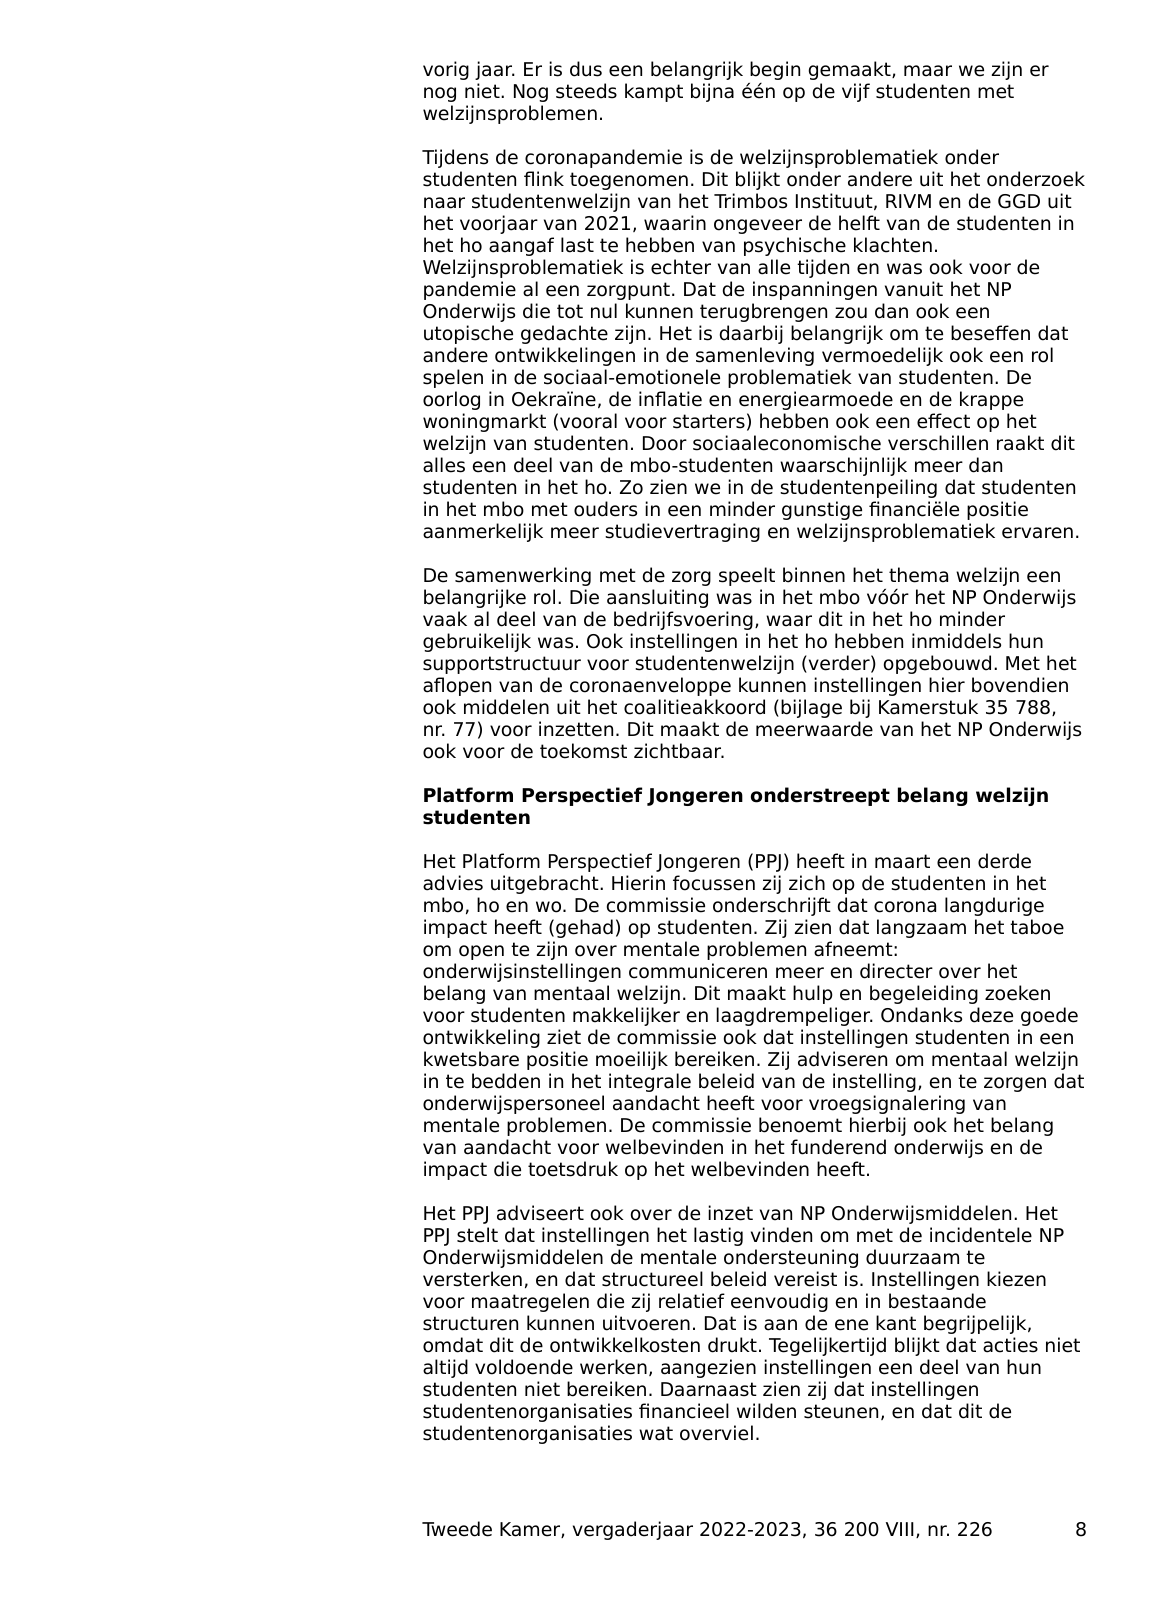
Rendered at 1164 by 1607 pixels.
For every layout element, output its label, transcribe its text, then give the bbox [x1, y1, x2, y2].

text Het PPJ adviseert ook over de inzet van NP Onderwijsmiddelen. Het PPJ stelt dat instellingen het lastig vinden om met de incidentele NP Onderwijsmiddelen de mentale ondersteuning duurzaam te versterken, en dat structureel beleid vereist is. Instellingen kiezen voor maatregelen die zij relatief eenvoudig en in bestaande structuren kunnen uitvoeren. Dat is aan de ene kant begrijpelijk, omdat dit de ontwikkelkosten drukt. Tegelijkertijd blijkt dat acties niet altijd voldoende werken, aangezien instellingen een deel van hun studenten niet bereiken. Daarnaast zien zij dat instellingen studentenorganisaties financieel wilden steunen, en dat dit de studentenorganisaties wat overviel. [422, 1203, 1087, 1445]
text Tijdens de coronapandemie is de welzijnsproblematiek onder studenten flink toegenomen. Dit blijkt onder andere uit het onderzoek naar studentenwelzijn van het Trimbos Instituut, RIVM en de GGD uit het voorjaar van 2021, waarin ongeveer de helft van de studenten in het ho aangaf last te hebben van psychische klachten. Welzijnsproblematiek is echter van alle tijden en was ook voor de pandemie al een zorgpunt. Dat de inspanningen vanuit het NP Onderwijs die tot nul kunnen terugbrengen zou dan ook een utopische gedachte zijn. Het is daarbij belangrijk om te beseffen dat andere ontwikkelingen in de samenleving vermoedelijk ook een rol spelen in de sociaal-emotionele problematiek van studenten. De oorlog in Oekraïne, de inflatie en energiearmoede en de krappe woningmarkt (vooral voor starters) hebben ook een effect op het welzijn van studenten. Door sociaaleconomische verschillen raakt dit alles een deel van de mbo-studenten waarschijnlijk meer dan studenten in het ho. Zo zien we in de studentenpeiling dat studenten in het mbo met ouders in een minder gunstige financiële positie aanmerkelijk meer studievertraging en welzijnsproblematiek ervaren. [422, 147, 1087, 543]
text vorig jaar. Er is dus een belangrijk begin gemaakt, maar we zijn er nog niet. Nog steeds kampt bijna één op de vijf studenten met welzijnsproblemen. [422, 59, 1087, 125]
subtitle Platform Perspectief Jongeren onderstreept belang welzijn studenten [422, 785, 1087, 829]
text De samenwerking met de zorg speelt binnen het thema welzijn een belangrijke rol. Die aansluiting was in het mbo vóór het NP Onderwijs vaak al deel van de bedrijfsvoering, waar dit in het ho minder gebruikelijk was. Ook instellingen in het ho hebben inmiddels hun supportstructuur voor studentenwelzijn (verder) opgebouwd. Met het aflopen van de coronaenveloppe kunnen instellingen hier bovendien ook middelen uit het coalitieakkoord (bijlage bij Kamerstuk 35 788, nr. 77) voor inzetten. Dit maakt de meerwaarde van het NP Onderwijs ook voor de toekomst zichtbaar. [422, 565, 1087, 763]
text Het Platform Perspectief Jongeren (PPJ) heeft in maart een derde advies uitgebracht. Hierin focussen zij zich op de studenten in het mbo, ho en wo. De commissie onderschrijft dat corona langdurige impact heeft (gehad) op studenten. Zij zien dat langzaam het taboe om open te zijn over mentale problemen afneemt: onderwijsinstellingen communiceren meer en directer over het belang van mentaal welzijn. Dit maakt hulp en begeleiding zoeken voor studenten makkelijker en laagdrempeliger. Ondanks deze goede ontwikkeling ziet de commissie ook dat instellingen studenten in een kwetsbare positie moeilijk bereiken. Zij adviseren om mentaal welzijn in te bedden in het integrale beleid van de instelling, en te zorgen dat onderwijspersoneel aandacht heeft voor vroegsignalering van mentale problemen. De commissie benoemt hierbij ook het belang van aandacht voor welbevinden in het funderend onderwijs en de impact die toetsdruk op het welbevinden heeft. [422, 851, 1087, 1181]
